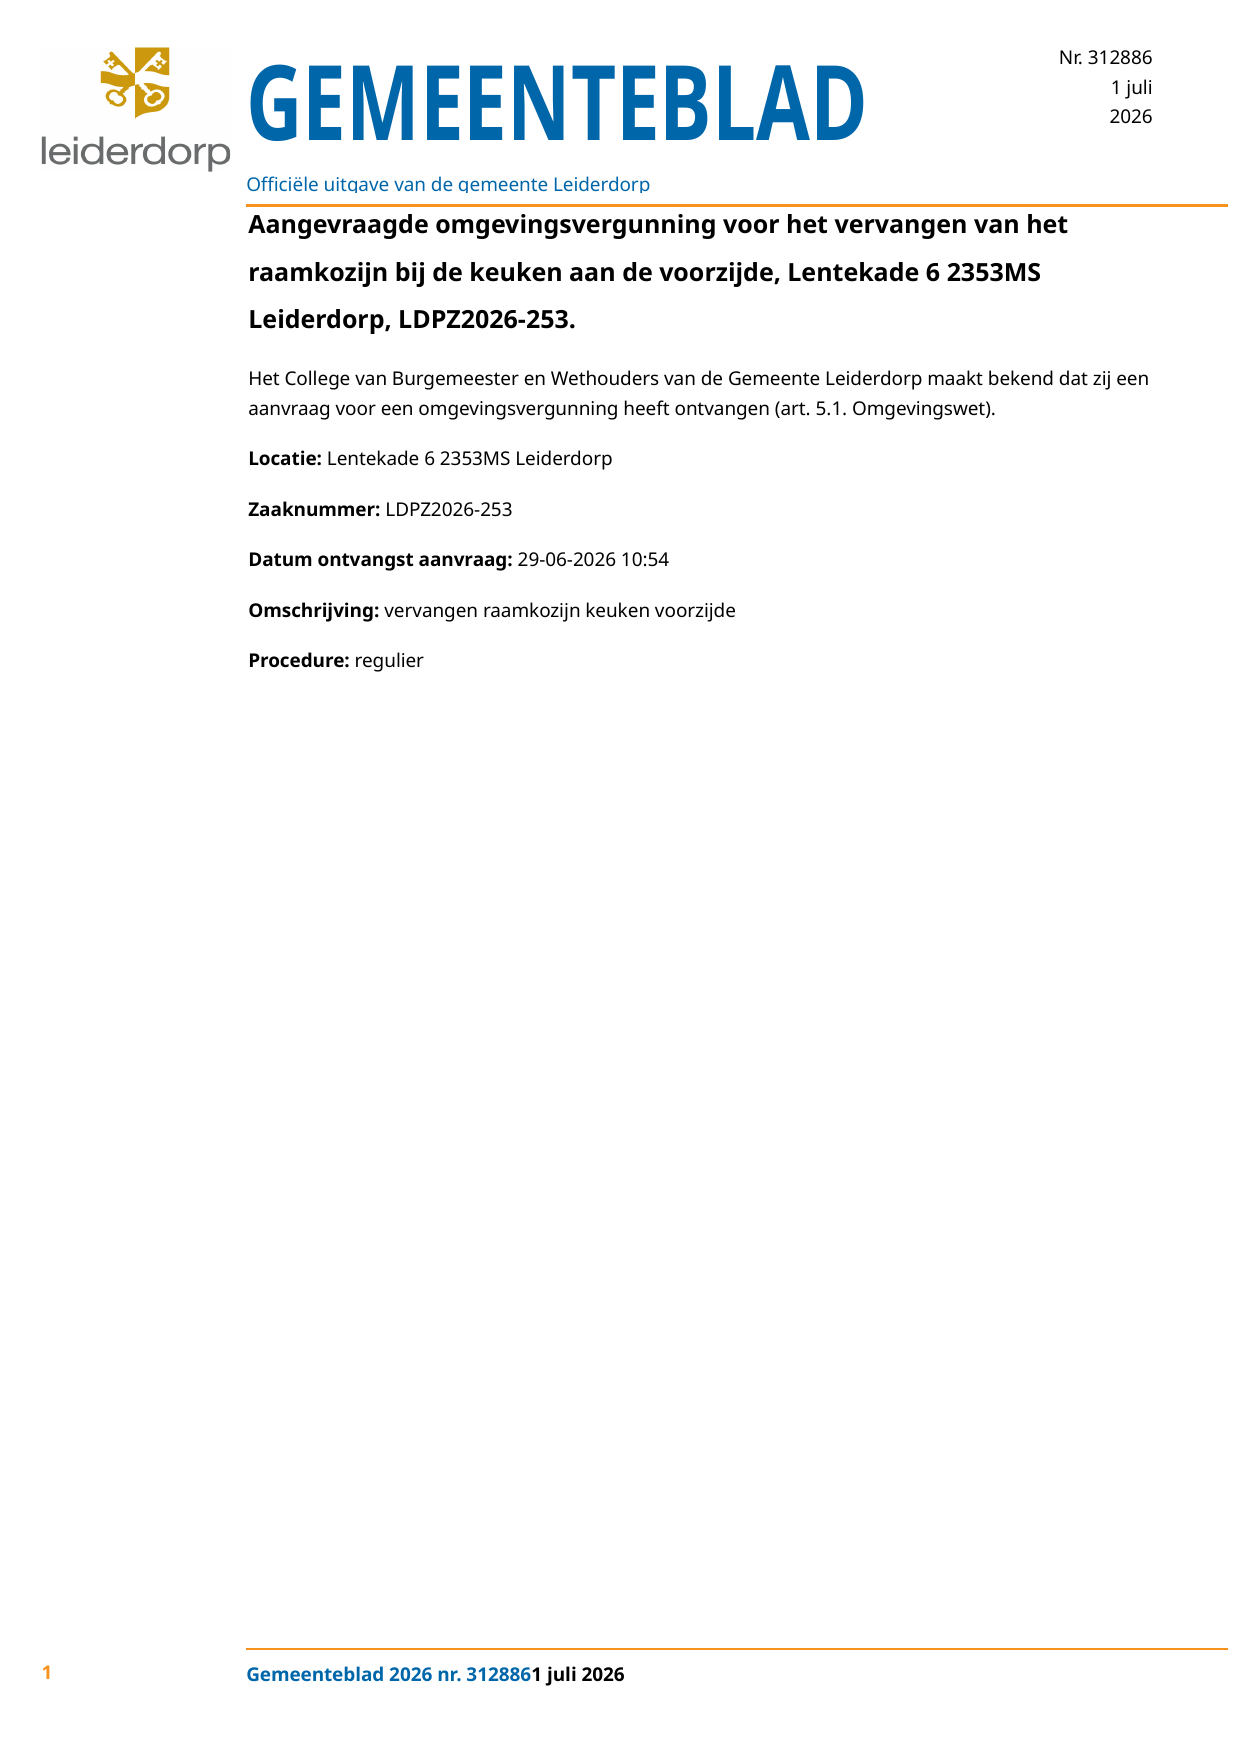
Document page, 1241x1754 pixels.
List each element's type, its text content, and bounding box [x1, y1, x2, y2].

text Datum ontvangst aanvraag: 29-06-2026 10:54 [248, 546, 1152, 572]
text Omschrijving: vervangen raamkozijn keuken voorzijde [248, 597, 1152, 622]
text Zaaknummer: LDPZ2026-253 [248, 496, 1152, 522]
text Aangevraagde omgevingsvergunning voor het vervangen van het raamkozijn bij de keuken aan de voorzijde, Lentekade 6 2353MS Leiderdorp, LDPZ2026-253. [248, 207, 1152, 336]
text Locatie: Lentekade 6 2353MS Leiderdorp [248, 446, 1152, 471]
text Het College van Burgemeester en Wethouders van de Gemeente Leiderdorp maakt bekend dat zij een aanvraag voor een omgevingsvergunning heeft ontvangen (art. 5.1. Omgevingswet). [248, 366, 1152, 421]
text Procedure: regulier [248, 647, 1152, 673]
picture [41, 47, 231, 172]
